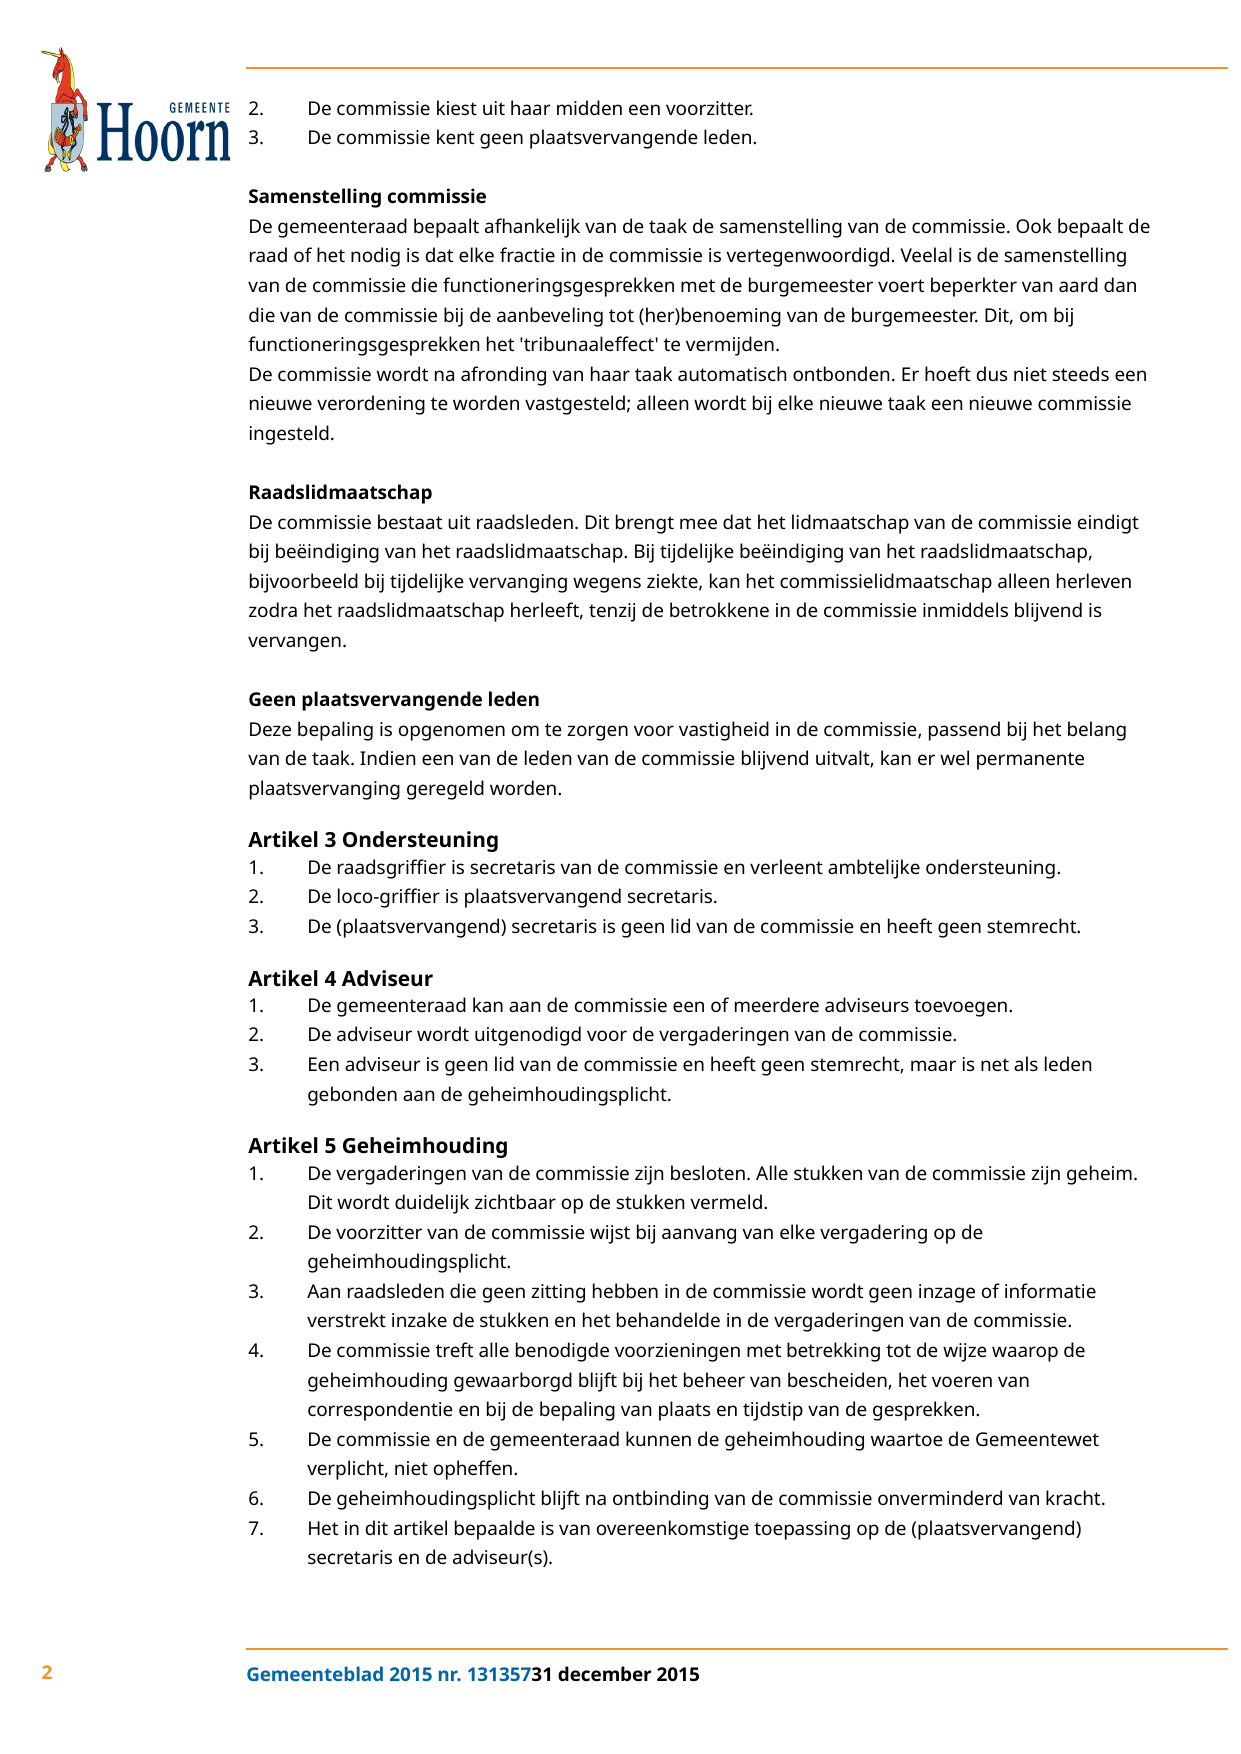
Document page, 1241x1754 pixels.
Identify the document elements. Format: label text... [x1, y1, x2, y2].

list De raadsgriffier is secretaris van de commissie en verleent ambtelijke ondersteuning. [248, 854, 1152, 880]
text Raadslidmaatschap [248, 479, 1152, 505]
list De commissie treft alle benodigde voorzieningen met betrekking tot de wijze waarop de geheimhouding gewaarborgd blijft bij het beheer van bescheiden, het voeren van correspondentie en bij de bepaling van plaats en tijdstip van de gesprekken. [248, 1337, 1152, 1422]
list De geheimhoudingsplicht blijft na ontbinding van de commissie onverminderd van kracht. [248, 1485, 1152, 1511]
text Samenstelling commissie [248, 183, 1152, 209]
picture [41, 47, 231, 172]
text Artikel 3 Ondersteuning [248, 826, 1152, 854]
text Artikel 4 Adviseur [248, 964, 1152, 992]
list De (plaatsvervangend) secretaris is geen lid van de commissie en heeft geen stemrecht. [248, 913, 1152, 939]
list De commissie kiest uit haar midden een voorzitter. [248, 95, 1152, 121]
text Geen plaatsvervangende leden [248, 686, 1152, 712]
list De vergaderingen van de commissie zijn besloten. Alle stukken van de commissie zijn geheim. Dit wordt duidelijk zichtbaar op de stukken vermeld. [248, 1160, 1152, 1215]
list De voorzitter van de commissie wijst bij aanvang van elke vergadering op de geheimhoudingsplicht. [248, 1219, 1152, 1274]
list De loco-griffier is plaatsvervangend secretaris. [248, 884, 1152, 909]
text Deze bepaling is opgenomen om te zorgen voor vastigheid in de commissie, passend bij het belang van de taak. Indien een van de leden van de commissie blijvend uitvalt, kan er wel permanente plaatsvervanging geregeld worden. [248, 716, 1152, 801]
text De commissie wordt na afronding van haar taak automatisch ontbonden. Er hoeft dus niet steeds een nieuwe verordening te worden vastgesteld; alleen wordt bij elke nieuwe taak een nieuwe commissie ingesteld. [248, 361, 1152, 446]
list Aan raadsleden die geen zitting hebben in de commissie wordt geen inzage of informatie verstrekt inzake de stukken en het behandelde in de vergaderingen van de commissie. [248, 1278, 1152, 1333]
list Een adviseur is geen lid van de commissie en heeft geen stemrecht, maar is net als leden gebonden aan de geheimhoudingsplicht. [248, 1051, 1152, 1107]
list De commissie kent geen plaatsvervangende leden. [248, 124, 1152, 150]
list De commissie en de gemeenteraad kunnen de geheimhouding waartoe de Gemeentewet verplicht, niet opheffen. [248, 1426, 1152, 1481]
text De commissie bestaat uit raadsleden. Dit brengt mee dat het lidmaatschap van de commissie eindigt bij beëindiging van het raadslidmaatschap. Bij tijdelijke beëindiging van het raadslidmaatschap, bijvoorbeeld bij tijdelijke vervanging wegens ziekte, kan het commissielidmaatschap alleen herleven zodra het raadslidmaatschap herleeft, tenzij de betrokkene in de commissie inmiddels blijvend is vervangen. [248, 509, 1152, 653]
list De gemeenteraad kan aan de commissie een of meerdere adviseurs toevoegen. [248, 992, 1152, 1018]
list Het in dit artikel bepaalde is van overeenkomstige toepassing op de (plaatsvervangend) secretaris en de adviseur(s). [248, 1515, 1152, 1570]
text De gemeenteraad bepaalt afhankelijk van de taak de samenstelling van de commissie. Ook bepaalt de raad of het nodig is dat elke fractie in de commissie is vertegenwoordigd. Veelal is de samenstelling van de commissie die functioneringsgesprekken met de burgemeester voert beperkter van aard dan die van de commissie bij de aanbeveling tot (her)benoeming van de burgemeester. Dit, om bij functioneringsgesprekken het 'tribunaaleffect' te vermijden. [248, 213, 1152, 357]
text Artikel 5 Geheimhouding [248, 1131, 1152, 1160]
list De adviseur wordt uitgenodigd voor de vergaderingen van de commissie. [248, 1022, 1152, 1047]
